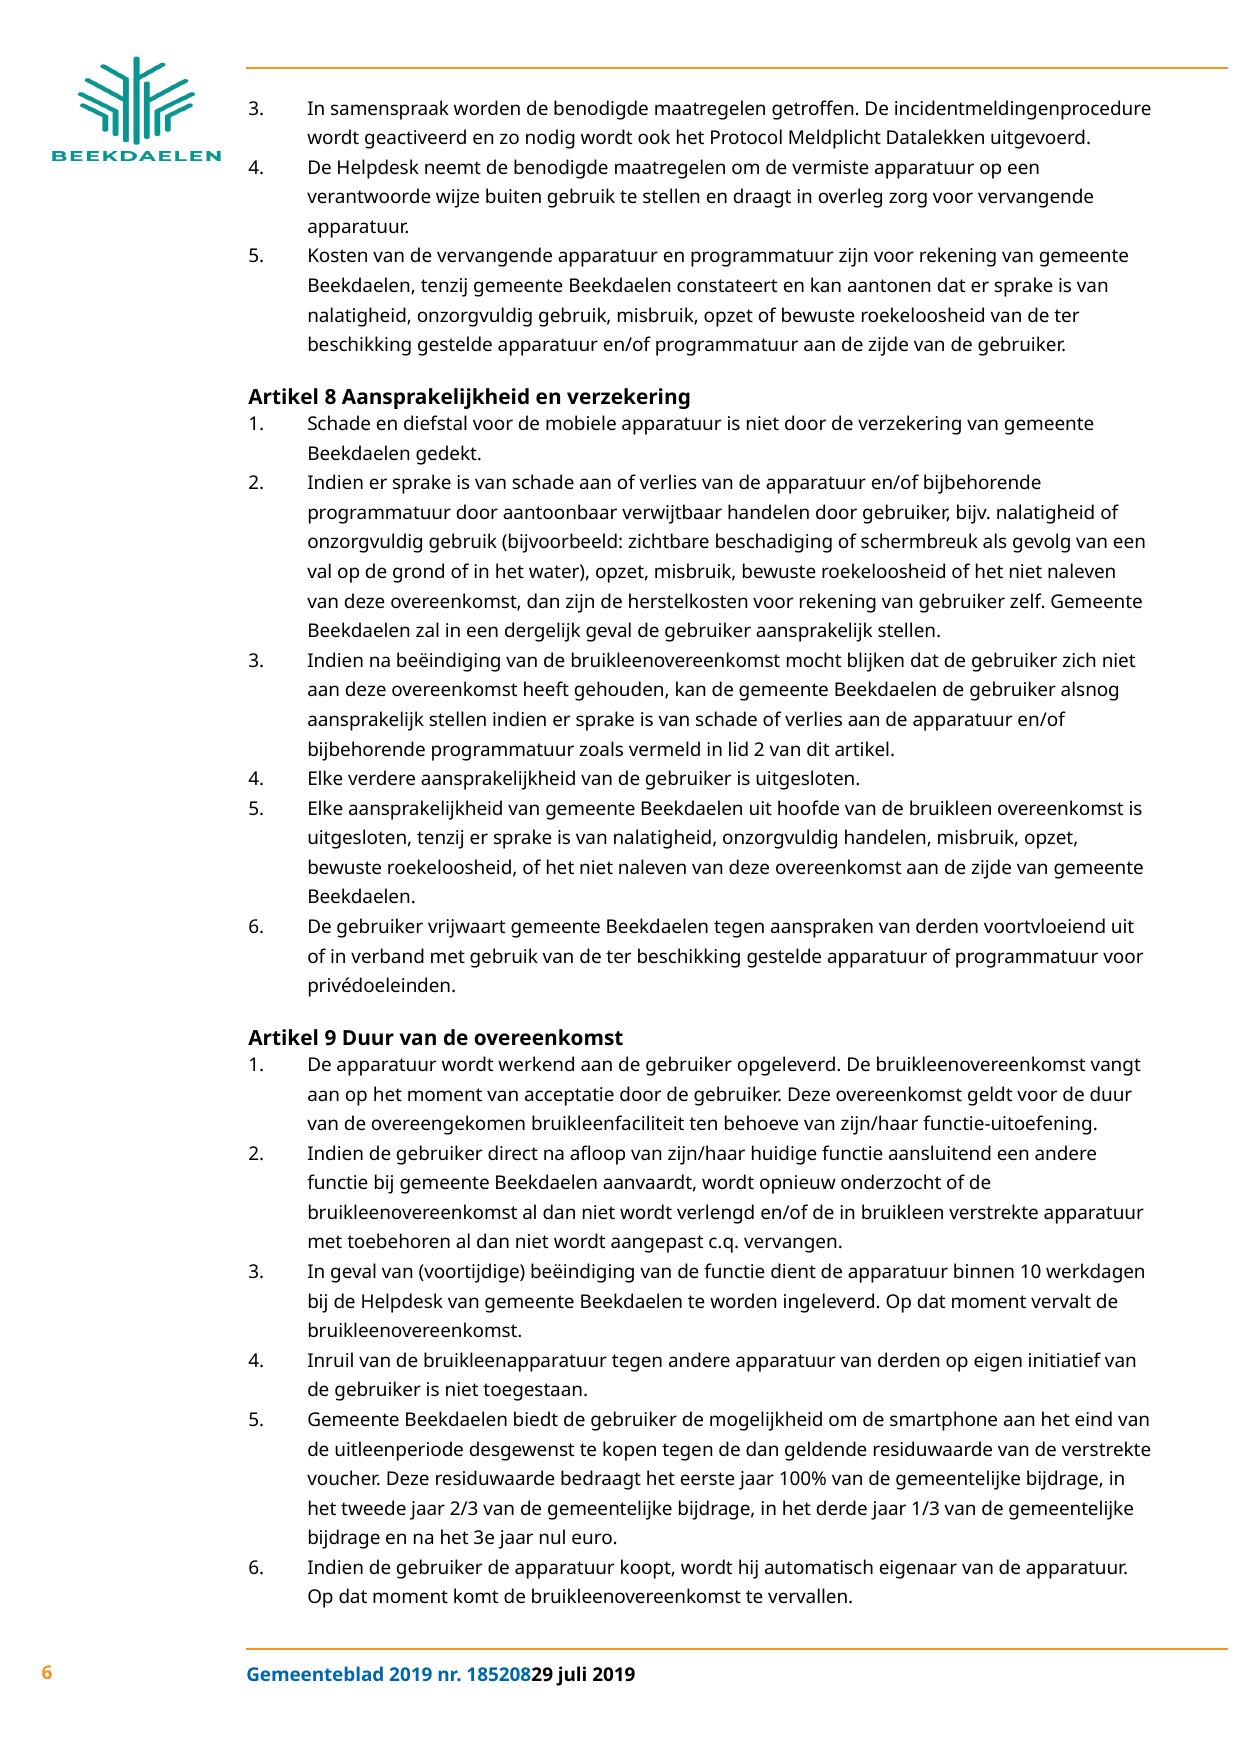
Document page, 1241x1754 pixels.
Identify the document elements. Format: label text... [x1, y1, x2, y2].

list De apparatuur wordt werkend aan de gebruiker opgeleverd. De bruikleenovereenkomst vangt aan op het moment van acceptatie door de gebruiker. Deze overeenkomst geldt voor de duur van de overeengekomen bruikleenfaciliteit ten behoeve van zijn/haar functie-uitoefening. [248, 1051, 1152, 1136]
text Artikel 8 Aansprakelijkheid en verzekering [248, 382, 1152, 410]
list Gemeente Beekdaelen biedt de gebruiker de mogelijkheid om de smartphone aan het eind van de uitleenperiode desgewenst te kopen tegen de dan geldende residuwaarde van de verstrekte voucher. Deze residuwaarde bedraagt het eerste jaar 100% van de gemeentelijke bijdrage, in het tweede jaar 2/3 van de gemeentelijke bijdrage, in het derde jaar 1/3 van de gemeentelijke bijdrage en na het 3e jaar nul euro. [248, 1406, 1152, 1550]
list Indien de gebruiker direct na afloop van zijn/haar huidige functie aansluitend een andere functie bij gemeente Beekdaelen aanvaardt, wordt opnieuw onderzocht of de bruikleenovereenkomst al dan niet wordt verlengd en/of de in bruikleen verstrekte apparatuur met toebehoren al dan niet wordt aangepast c.q. vervangen. [248, 1140, 1152, 1254]
list In samenspraak worden de benodigde maatregelen getroffen. De incidentmeldingenprocedure wordt geactiveerd en zo nodig wordt ook het Protocol Meldplicht Datalekken uitgevoerd. [248, 95, 1152, 150]
list Elke verdere aansprakelijkheid van de gebruiker is uitgesloten. [248, 765, 1152, 791]
list Indien na beëindiging van de bruikleenovereenkomst mocht blijken dat de gebruiker zich niet aan deze overeenkomst heeft gehouden, kan de gemeente Beekdaelen de gebruiker alsnog aansprakelijk stellen indien er sprake is van schade of verlies aan de apparatuur en/of bijbehorende programmatuur zoals vermeld in lid 2 van dit artikel. [248, 647, 1152, 761]
list Elke aansprakelijkheid van gemeente Beekdaelen uit hoofde van de bruikleen overeenkomst is uitgesloten, tenzij er sprake is van nalatigheid, onzorgvuldig handelen, misbruik, opzet, bewuste roekeloosheid, of het niet naleven van deze overeenkomst aan de zijde van gemeente Beekdaelen. [248, 795, 1152, 909]
list De Helpdesk neemt de benodigde maatregelen om de vermiste apparatuur op een verantwoorde wijze buiten gebruik te stellen en draagt in overleg zorg voor vervangende apparatuur. [248, 154, 1152, 239]
picture [41, 47, 231, 172]
list Indien er sprake is van schade aan of verlies van de apparatuur en/of bijbehorende programmatuur door aantoonbaar verwijtbaar handelen door gebruiker, bijv. nalatigheid of onzorgvuldig gebruik (bijvoorbeeld: zichtbare beschadiging of schermbreuk als gevolg van een val op de grond of in het water), opzet, misbruik, bewuste roekeloosheid of het niet naleven van deze overeenkomst, dan zijn de herstelkosten voor rekening van gebruiker zelf. Gemeente Beekdaelen zal in een dergelijk geval de gebruiker aansprakelijk stellen. [248, 469, 1152, 643]
list In geval van (voortijdige) beëindiging van de functie dient de apparatuur binnen 10 werkdagen bij de Helpdesk van gemeente Beekdaelen te worden ingeleverd. Op dat moment vervalt de bruikleenovereenkomst. [248, 1258, 1152, 1343]
list Indien de gebruiker de apparatuur koopt, wordt hij automatisch eigenaar van de apparatuur. Op dat moment komt de bruikleenovereenkomst te vervallen. [248, 1554, 1152, 1609]
list Inruil van de bruikleenapparatuur tegen andere apparatuur van derden op eigen initiatief van de gebruiker is niet toegestaan. [248, 1347, 1152, 1402]
list De gebruiker vrijwaart gemeente Beekdaelen tegen aanspraken van derden voortvloeiend uit of in verband met gebruik van de ter beschikking gestelde apparatuur of programmatuur voor privédoeleinden. [248, 913, 1152, 998]
list Kosten van de vervangende apparatuur en programmatuur zijn voor rekening van gemeente Beekdaelen, tenzij gemeente Beekdaelen constateert en kan aantonen dat er sprake is van nalatigheid, onzorgvuldig gebruik, misbruik, opzet of bewuste roekeloosheid van de ter beschikking gestelde apparatuur en/of programmatuur aan de zijde van de gebruiker. [248, 243, 1152, 357]
text Artikel 9 Duur van de overeenkomst [248, 1023, 1152, 1051]
list Schade en diefstal voor de mobiele apparatuur is niet door de verzekering van gemeente Beekdaelen gedekt. [248, 410, 1152, 466]
